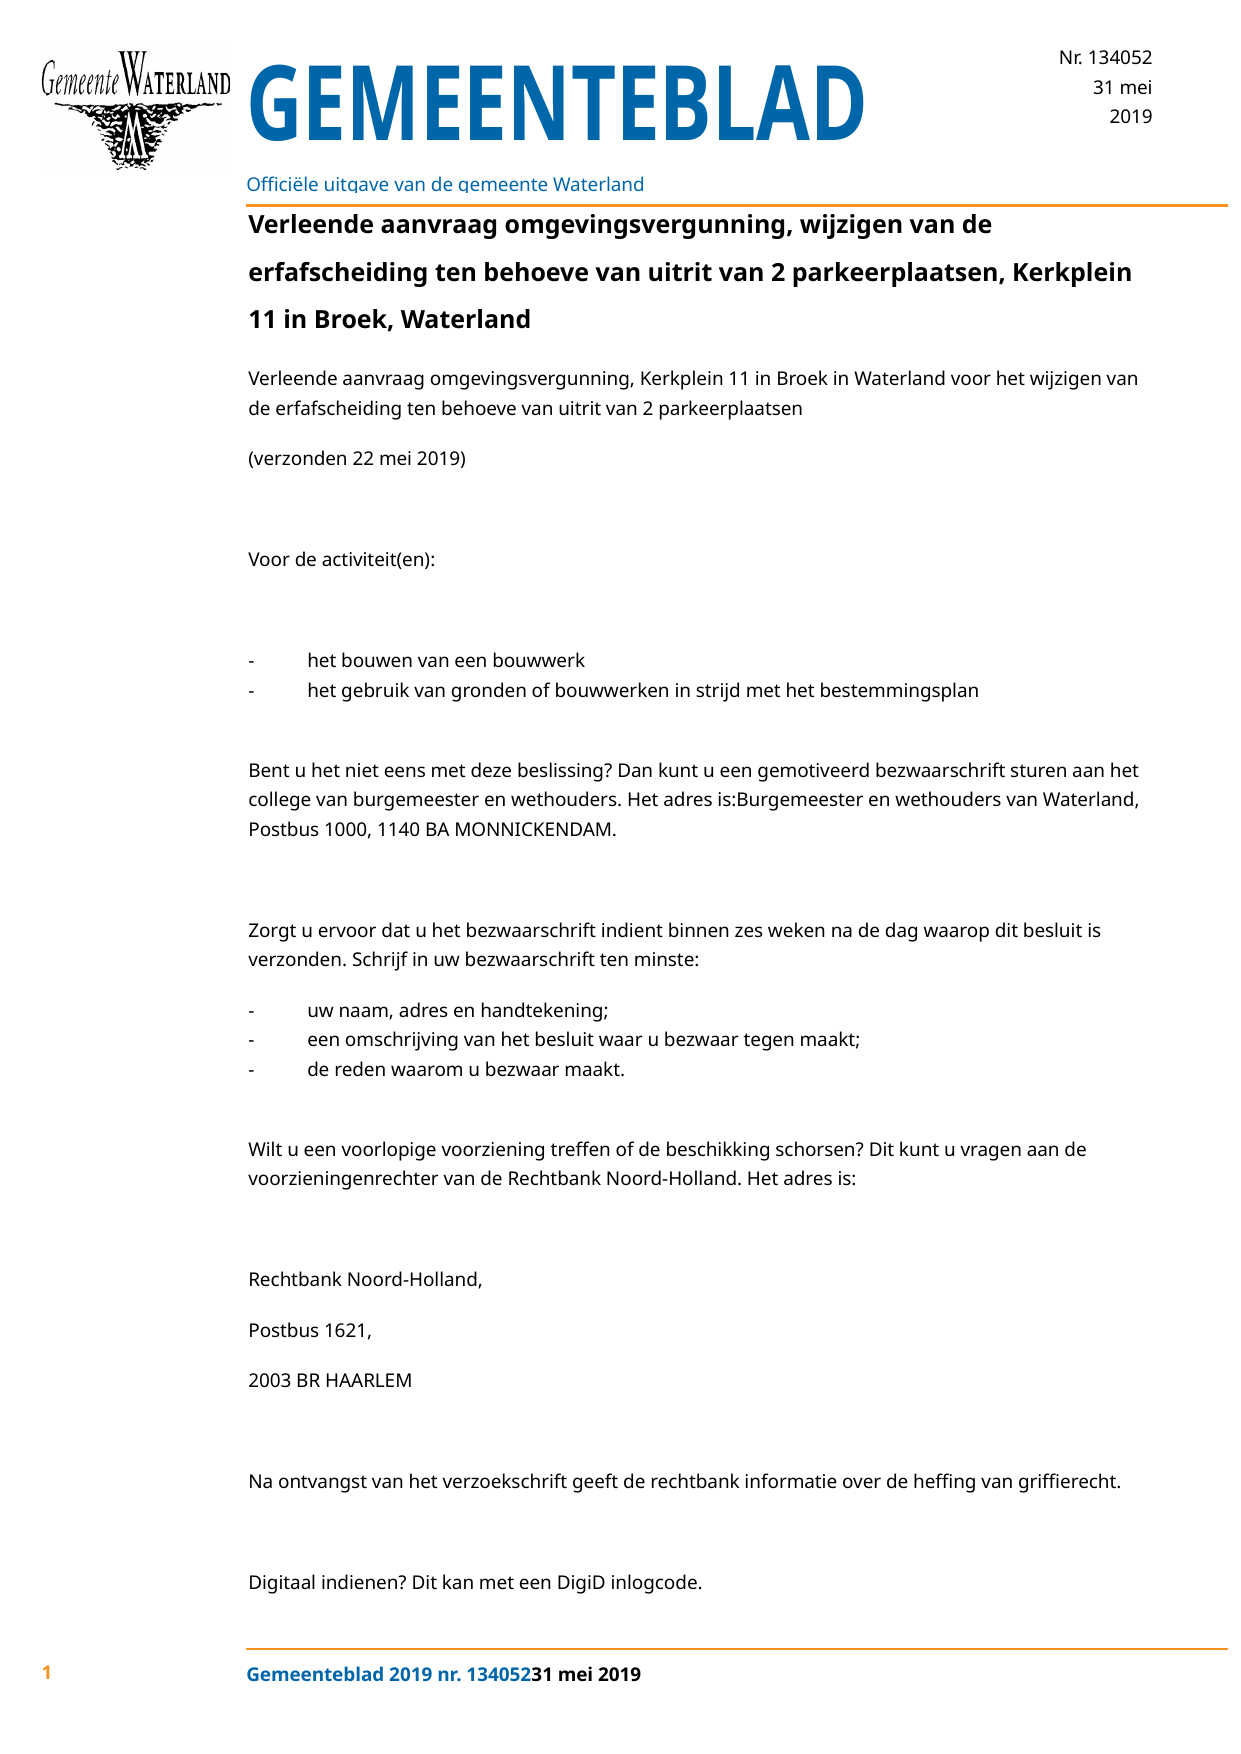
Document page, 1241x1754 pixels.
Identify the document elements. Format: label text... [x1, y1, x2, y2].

text Zorgt u ervoor dat u het bezwaarschrift indient binnen zes weken na de dag waarop dit besluit is verzonden. Schrijf in uw bezwaarschrift ten minste: [248, 917, 1152, 972]
text Na ontvangst van het verzoekschrift geeft de rechtbank informatie over de heffing van griffierecht. [248, 1468, 1152, 1494]
list uw naam, adres en handtekening; [248, 997, 1152, 1022]
text Verleende aanvraag omgevingsvergunning, wijzigen van de erfafscheiding ten behoeve van uitrit van 2 parkeerplaatsen, Kerkplein 11 in Broek, Waterland [248, 207, 1152, 336]
text (verzonden 22 mei 2019) [248, 446, 1152, 471]
text Verleende aanvraag omgevingsvergunning, Kerkplein 11 in Broek in Waterland voor het wijzigen van de erfafscheiding ten behoeve van uitrit van 2 parkeerplaatsen [248, 366, 1152, 421]
text Digitaal indienen? Dit kan met een DigiD inlogcode. [248, 1569, 1152, 1594]
list een omschrijving van het besluit waar u bezwaar tegen maakt; [248, 1026, 1152, 1052]
list het bouwen van een bouwwerk [248, 647, 1152, 673]
text Wilt u een voorlopige voorziening treffen of de beschikking schorsen? Dit kunt u vragen aan de voorzieningenrechter van de Rechtbank Noord-Holland. Het adres is: [248, 1136, 1152, 1191]
list het gebruik van gronden of bouwwerken in strijd met het bestemmingsplan [248, 677, 1152, 702]
text Bent u het niet eens met deze beslissing? Dan kunt u een gemotiveerd bezwaarschrift sturen aan het college van burgemeester en wethouders. Het adres is:Burgemeester en wethouders van Waterland, Postbus 1000, 1140 BA MONNICKENDAM. [248, 757, 1152, 842]
text Rechtbank Noord-Holland, [248, 1266, 1152, 1292]
picture [41, 47, 231, 172]
text Postbus 1621, [248, 1317, 1152, 1342]
text 2003 BR HAARLEM [248, 1367, 1152, 1393]
text Voor de activiteit(en): [248, 546, 1152, 572]
list de reden waarom u bezwaar maakt. [248, 1056, 1152, 1082]
